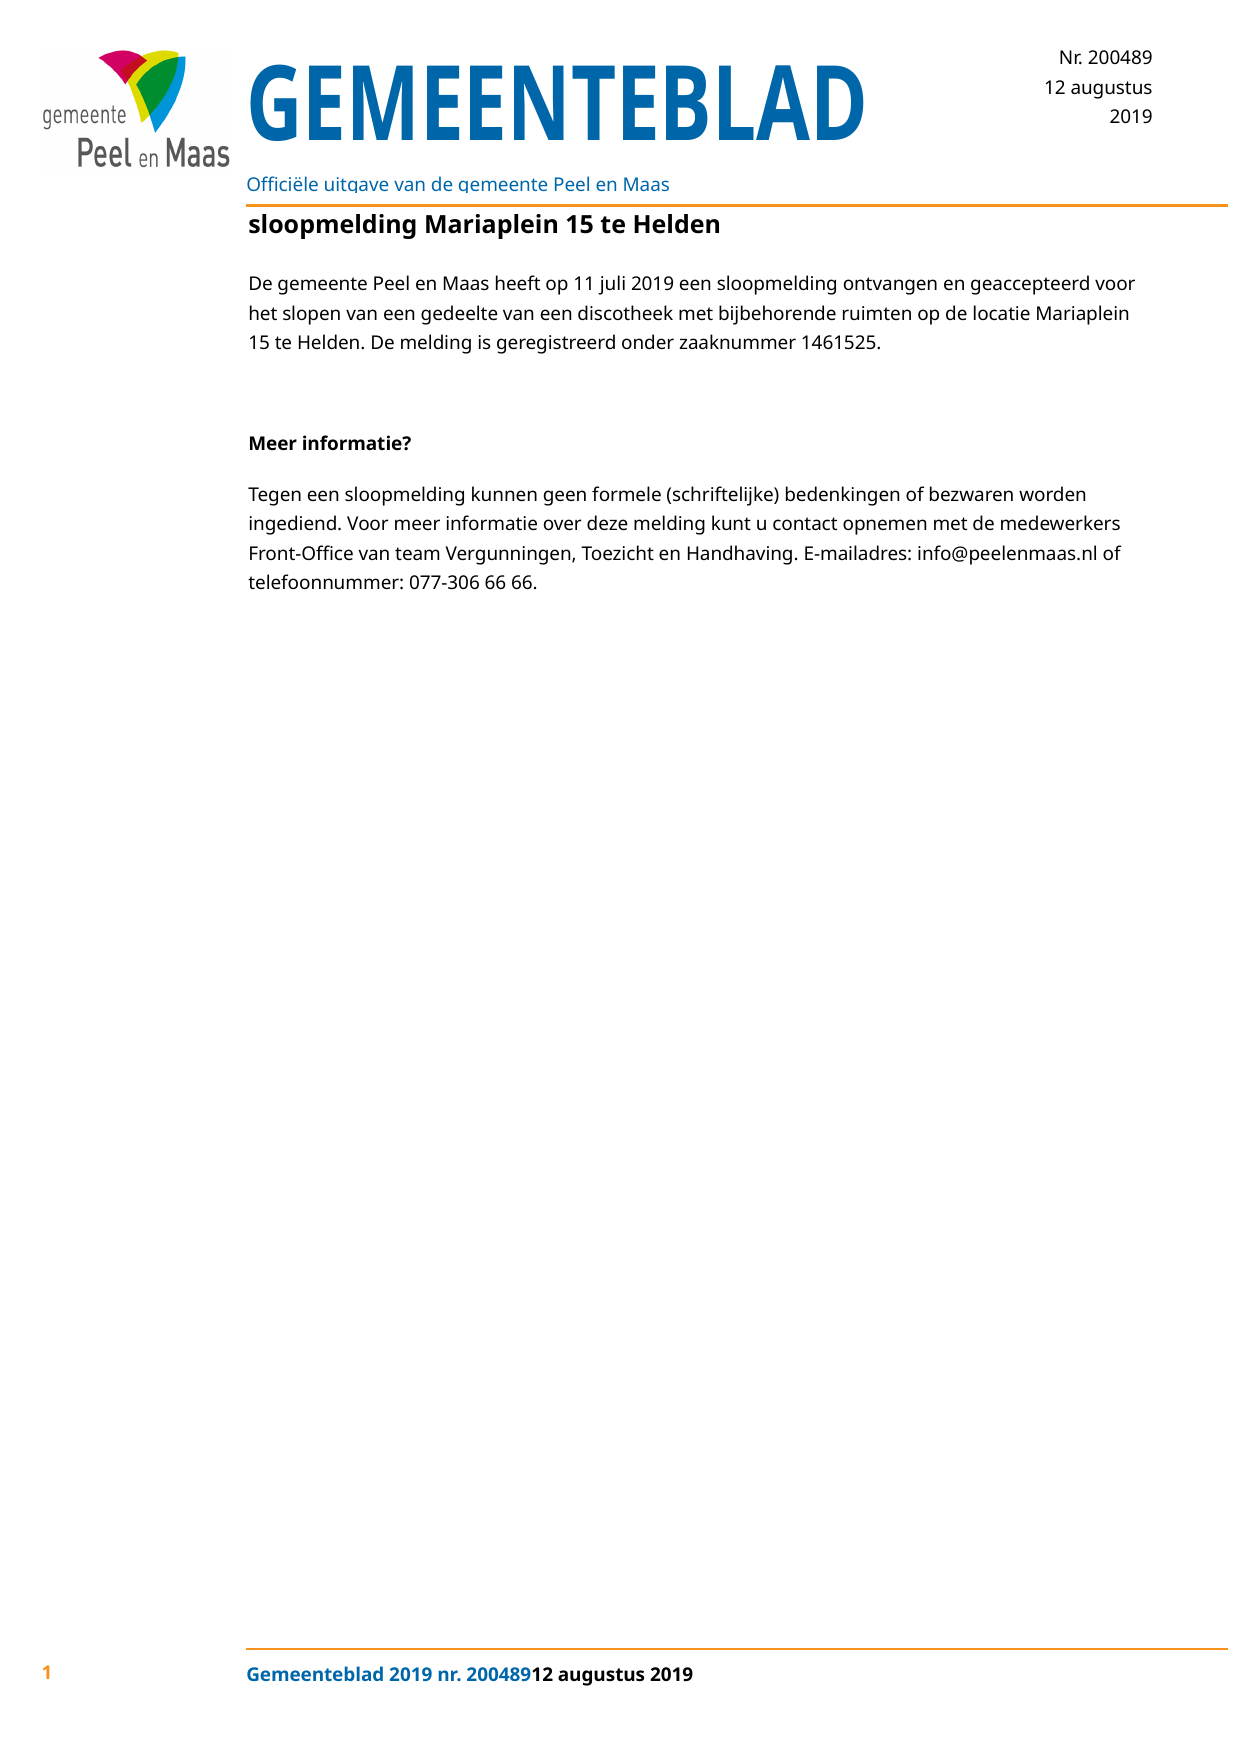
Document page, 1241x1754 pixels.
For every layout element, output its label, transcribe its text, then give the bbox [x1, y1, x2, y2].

text De gemeente Peel en Maas heeft op 11 juli 2019 een sloopmelding ontvangen en geaccepteerd voor het slopen van een gedeelte van een discotheek met bijbehorende ruimten op de locatie Mariaplein 15 te Helden. De melding is geregistreerd onder zaaknummer 1461525. [248, 270, 1152, 355]
picture [41, 47, 231, 172]
text sloopmelding Mariaplein 15 te Helden [248, 207, 1152, 241]
text Tegen een sloopmelding kunnen geen formele (schriftelijke) bedenkingen of bezwaren worden ingediend. Voor meer informatie over deze melding kunt u contact opnemen met de medewerkers Front-Office van team Vergunningen, Toezicht en Handhaving. E-mailadres: info@peelenmaas.nl of telefoonnummer: 077-306 66 66. [248, 481, 1152, 595]
text Meer informatie? [248, 430, 1152, 456]
